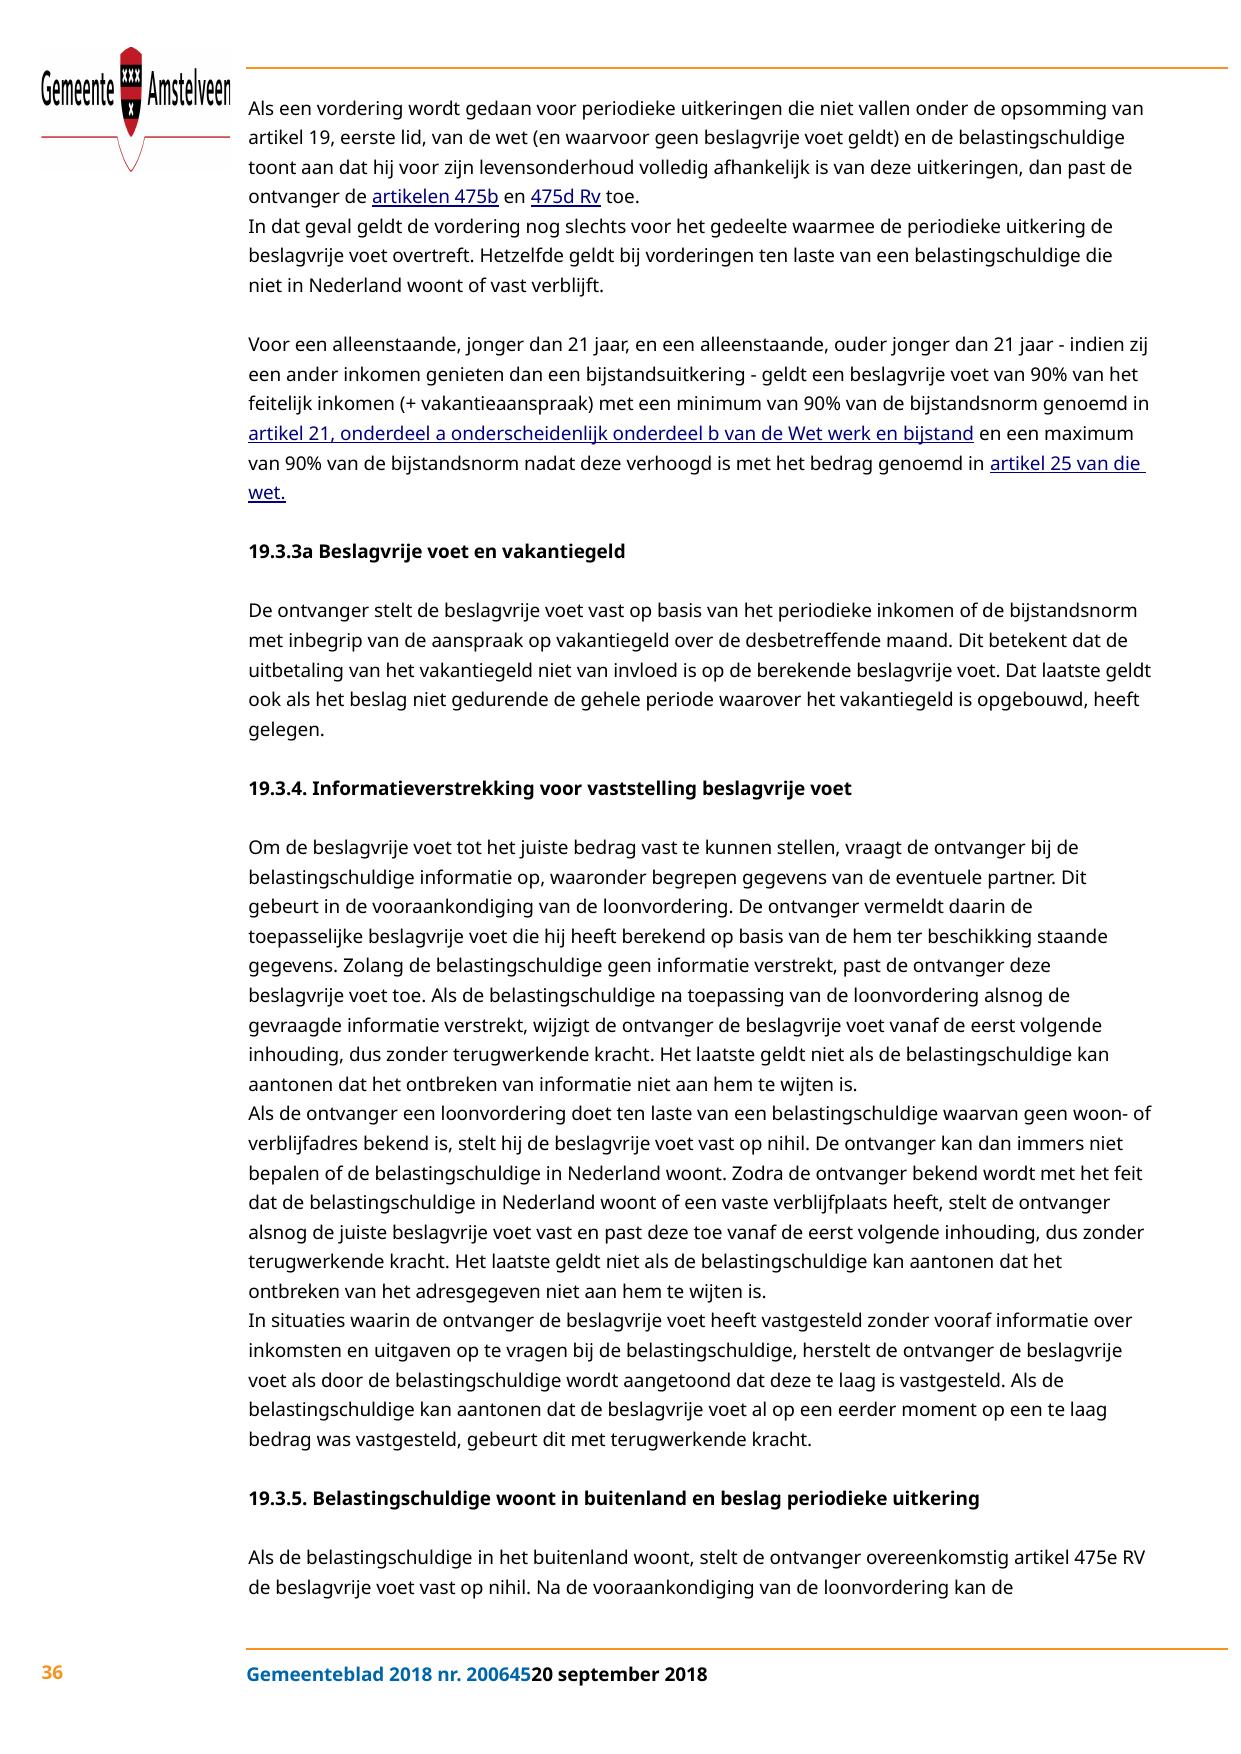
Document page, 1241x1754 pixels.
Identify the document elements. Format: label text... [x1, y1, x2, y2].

text 19.3.4. Informatieverstrekking voor vaststelling beslagvrije voet [248, 775, 1152, 801]
text Als een vordering wordt gedaan voor periodieke uitkeringen die niet vallen onder de opsomming van artikel 19, eerste lid, van de wet (en waarvoor geen beslagvrije voet geldt) en de belastingschuldige toont aan dat hij voor zijn levensonderhoud volledig afhankelijk is van deze uitkeringen, dan past de ontvanger de artikelen 475b en 475d Rv toe. [248, 95, 1152, 209]
text 19.3.3a Beslagvrije voet en vakantiegeld [248, 538, 1152, 564]
text Om de beslagvrije voet tot het juiste bedrag vast te kunnen stellen, vraagt de ontvanger bij de belastingschuldige informatie op, waaronder begrepen gegevens van de eventuele partner. Dit gebeurt in de vooraankondiging van de loonvordering. De ontvanger vermeldt daarin de toepasselijke beslagvrije voet die hij heeft berekend op basis van de hem ter beschikking staande gegevens. Zolang de belastingschuldige geen informatie verstrekt, past de ontvanger deze beslagvrije voet toe. Als de belastingschuldige na toepassing van de loonvordering alsnog de gevraagde informatie verstrekt, wijzigt de ontvanger de beslagvrije voet vanaf de eerst volgende inhouding, dus zonder terugwerkende kracht. Het laatste geldt niet als de belastingschuldige kan aantonen dat het ontbreken van informatie niet aan hem te wijten is. [248, 834, 1152, 1097]
text Als de ontvanger een loonvordering doet ten laste van een belastingschuldige waarvan geen woon- of verblijfadres bekend is, stelt hij de beslagvrije voet vast op nihil. De ontvanger kan dan immers niet bepalen of de belastingschuldige in Nederland woont. Zodra de ontvanger bekend wordt met het feit dat de belastingschuldige in Nederland woont of een vaste verblijfplaats heeft, stelt de ontvanger alsnog de juiste beslagvrije voet vast en past deze toe vanaf de eerst volgende inhouding, dus zonder terugwerkende kracht. Het laatste geldt niet als de belastingschuldige kan aantonen dat het ontbreken van het adresgegeven niet aan hem te wijten is. [248, 1101, 1152, 1304]
text In dat geval geldt de vordering nog slechts voor het gedeelte waarmee de periodieke uitkering de beslagvrije voet overtreft. Hetzelfde geldt bij vorderingen ten laste van een belastingschuldige die niet in Nederland woont of vast verblijft. [248, 213, 1152, 298]
text Voor een alleenstaande, jonger dan 21 jaar, en een alleenstaande, ouder jonger dan 21 jaar - indien zij een ander inkomen genieten dan een bijstandsuitkering - geldt een beslagvrije voet van 90% van het feitelijk inkomen (+ vakantieaanspraak) met een minimum van 90% van de bijstandsnorm genoemd in artikel 21, onderdeel a onderscheidenlijk onderdeel b van de Wet werk en bijstand en een maximum van 90% van de bijstandsnorm nadat deze verhoogd is met het bedrag genoemd in artikel 25 van die wet. [248, 331, 1152, 505]
text De ontvanger stelt de beslagvrije voet vast op basis van het periodieke inkomen of de bijstandsnorm met inbegrip van de aanspraak op vakantiegeld over de desbetreffende maand. Dit betekent dat de uitbetaling van het vakantiegeld niet van invloed is op de berekende beslagvrije voet. Dat laatste geldt ook als het beslag niet gedurende de gehele periode waarover het vakantiegeld is opgebouwd, heeft gelegen. [248, 598, 1152, 742]
picture [41, 47, 231, 172]
text In situaties waarin de ontvanger de beslagvrije voet heeft vastgesteld zonder vooraf informatie over inkomsten en uitgaven op te vragen bij de belastingschuldige, herstelt de ontvanger de beslagvrije voet als door de belastingschuldige wordt aangetoond dat deze te laag is vastgesteld. Als de belastingschuldige kan aantonen dat de beslagvrije voet al op een eerder moment op een te laag bedrag was vastgesteld, gebeurt dit met terugwerkende kracht. [248, 1308, 1152, 1452]
text Als de belastingschuldige in het buitenland woont, stelt de ontvanger overeenkomstig artikel 475e RV de beslagvrije voet vast op nihil. Na de vooraankondiging van de loonvordering kan de [248, 1544, 1152, 1600]
text 19.3.5. Belastingschuldige woont in buitenland en beslag periodieke uitkering [248, 1485, 1152, 1511]
